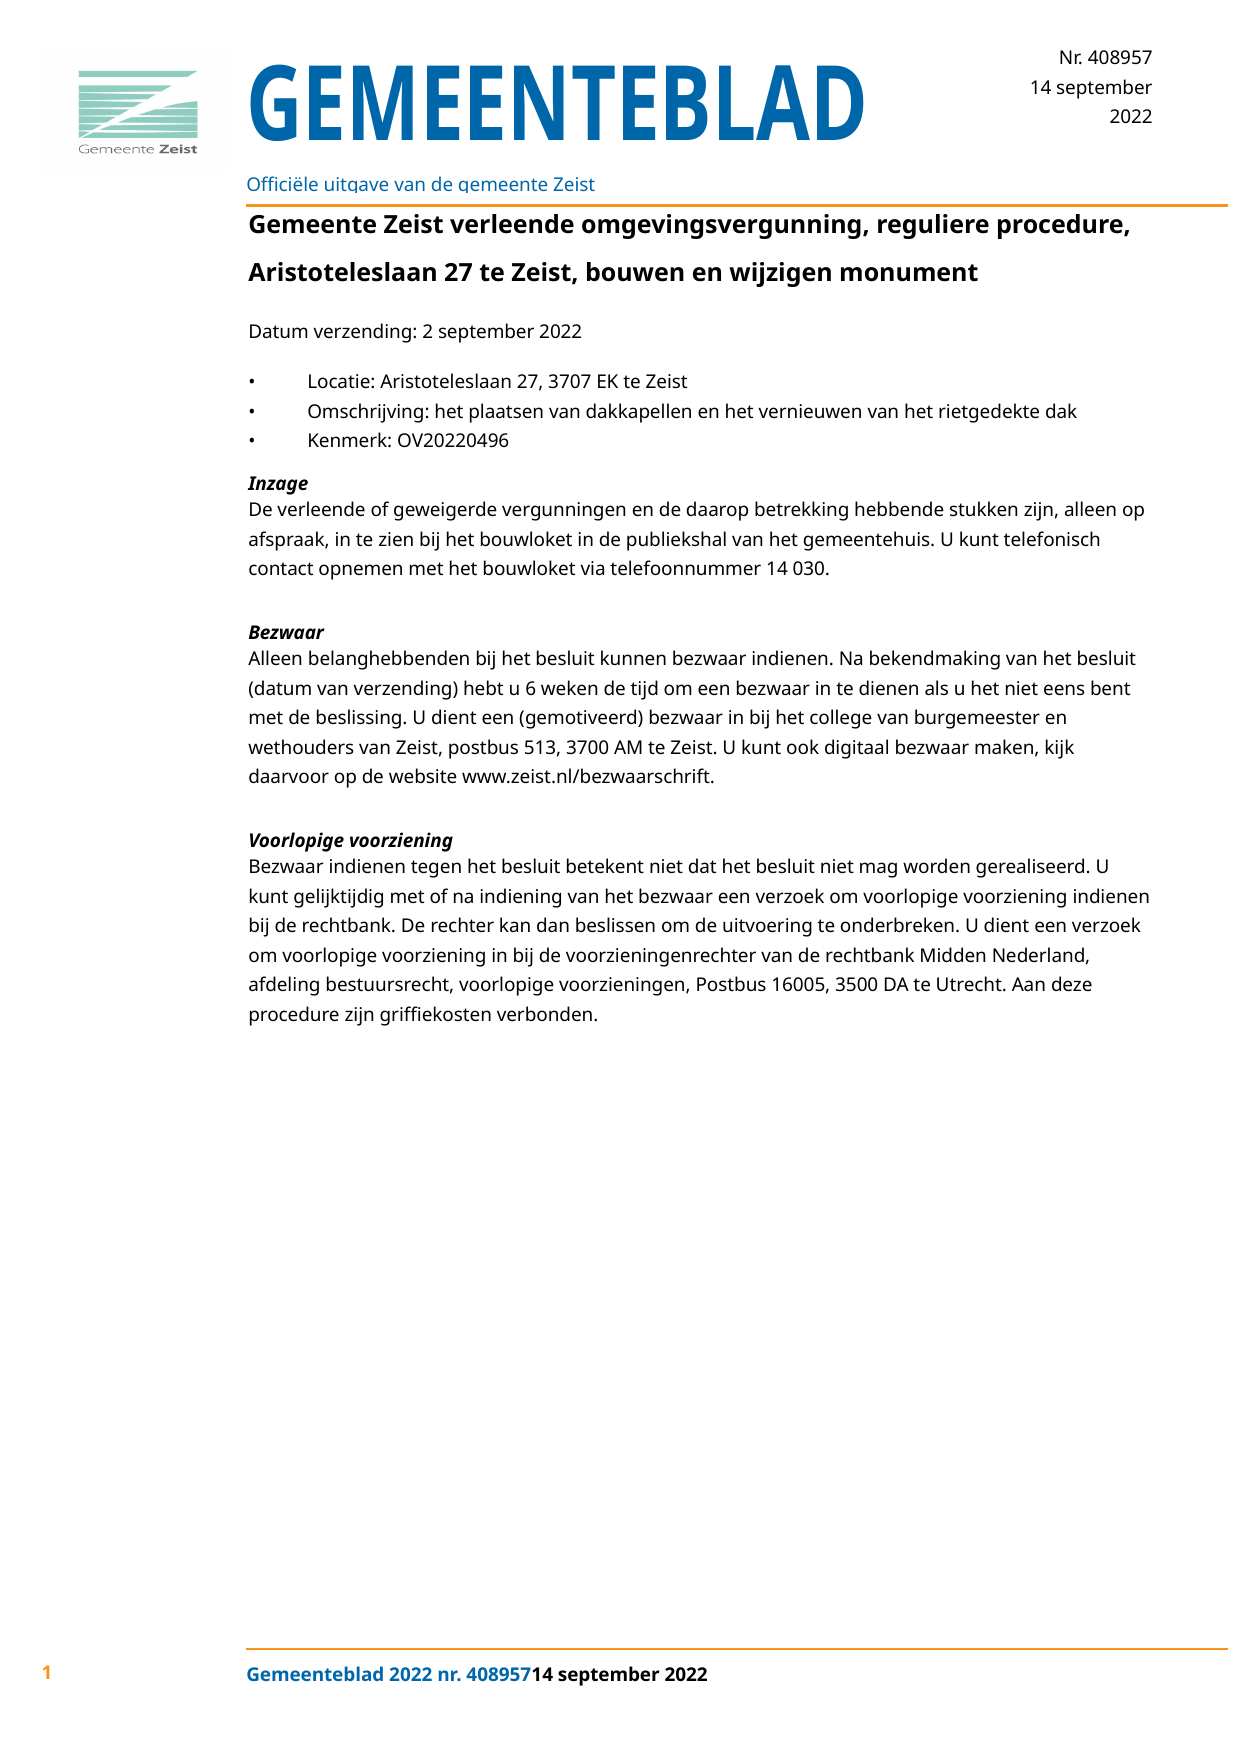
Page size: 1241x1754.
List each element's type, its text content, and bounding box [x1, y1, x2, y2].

text Gemeente Zeist verleende omgevingsvergunning, reguliere procedure, Aristoteleslaan 27 te Zeist, bouwen en wijzigen monument [248, 207, 1152, 288]
text Inzage [248, 471, 1152, 496]
text Alleen belanghebbenden bij het besluit kunnen bezwaar indienen. Na bekendmaking van het besluit (datum van verzending) hebt u 6 weken de tijd om een bezwaar in te dienen als u het niet eens bent met de beslissing. U dient een (gemotiveerd) bezwaar in bij het college van burgemeester en wethouders van Zeist, postbus 513, 3700 AM te Zeist. U kunt ook digitaal bezwaar maken, kijk daarvoor op de website www.zeist.nl/bezwaarschrift. [248, 645, 1152, 789]
list Locatie: Aristoteleslaan 27, 3707 EK te Zeist [248, 368, 1152, 394]
text Bezwaar indienen tegen het besluit betekent niet dat het besluit niet mag worden gerealiseerd. U kunt gelijktijdig met of na indiening van het bezwaar een verzoek om voorlopige voorziening indienen bij de rechtbank. De rechter kan dan beslissen om de uitvoering te onderbreken. U dient een verzoek om voorlopige voorziening in bij de voorzieningenrechter van de rechtbank Midden Nederland, afdeling bestuursrecht, voorlopige voorzieningen, Postbus 16005, 3500 DA te Utrecht. Aan deze procedure zijn griffiekosten verbonden. [248, 853, 1152, 1027]
picture [41, 47, 231, 172]
list Omschrijving: het plaatsen van dakkapellen en het vernieuwen van het rietgedekte dak [248, 398, 1152, 424]
text Datum verzending: 2 september 2022 [248, 318, 1152, 344]
list Kenmerk: OV20220496 [248, 427, 1152, 453]
text De verleende of geweigerde vergunningen en de daarop betrekking hebbende stukken zijn, alleen op afspraak, in te zien bij het bouwloket in de publiekshal van het gemeentehuis. U kunt telefonisch contact opnemen met het bouwloket via telefoonnummer 14 030. [248, 496, 1152, 581]
text Bezwaar [248, 619, 1152, 645]
text Voorlopige voorziening [248, 827, 1152, 853]
